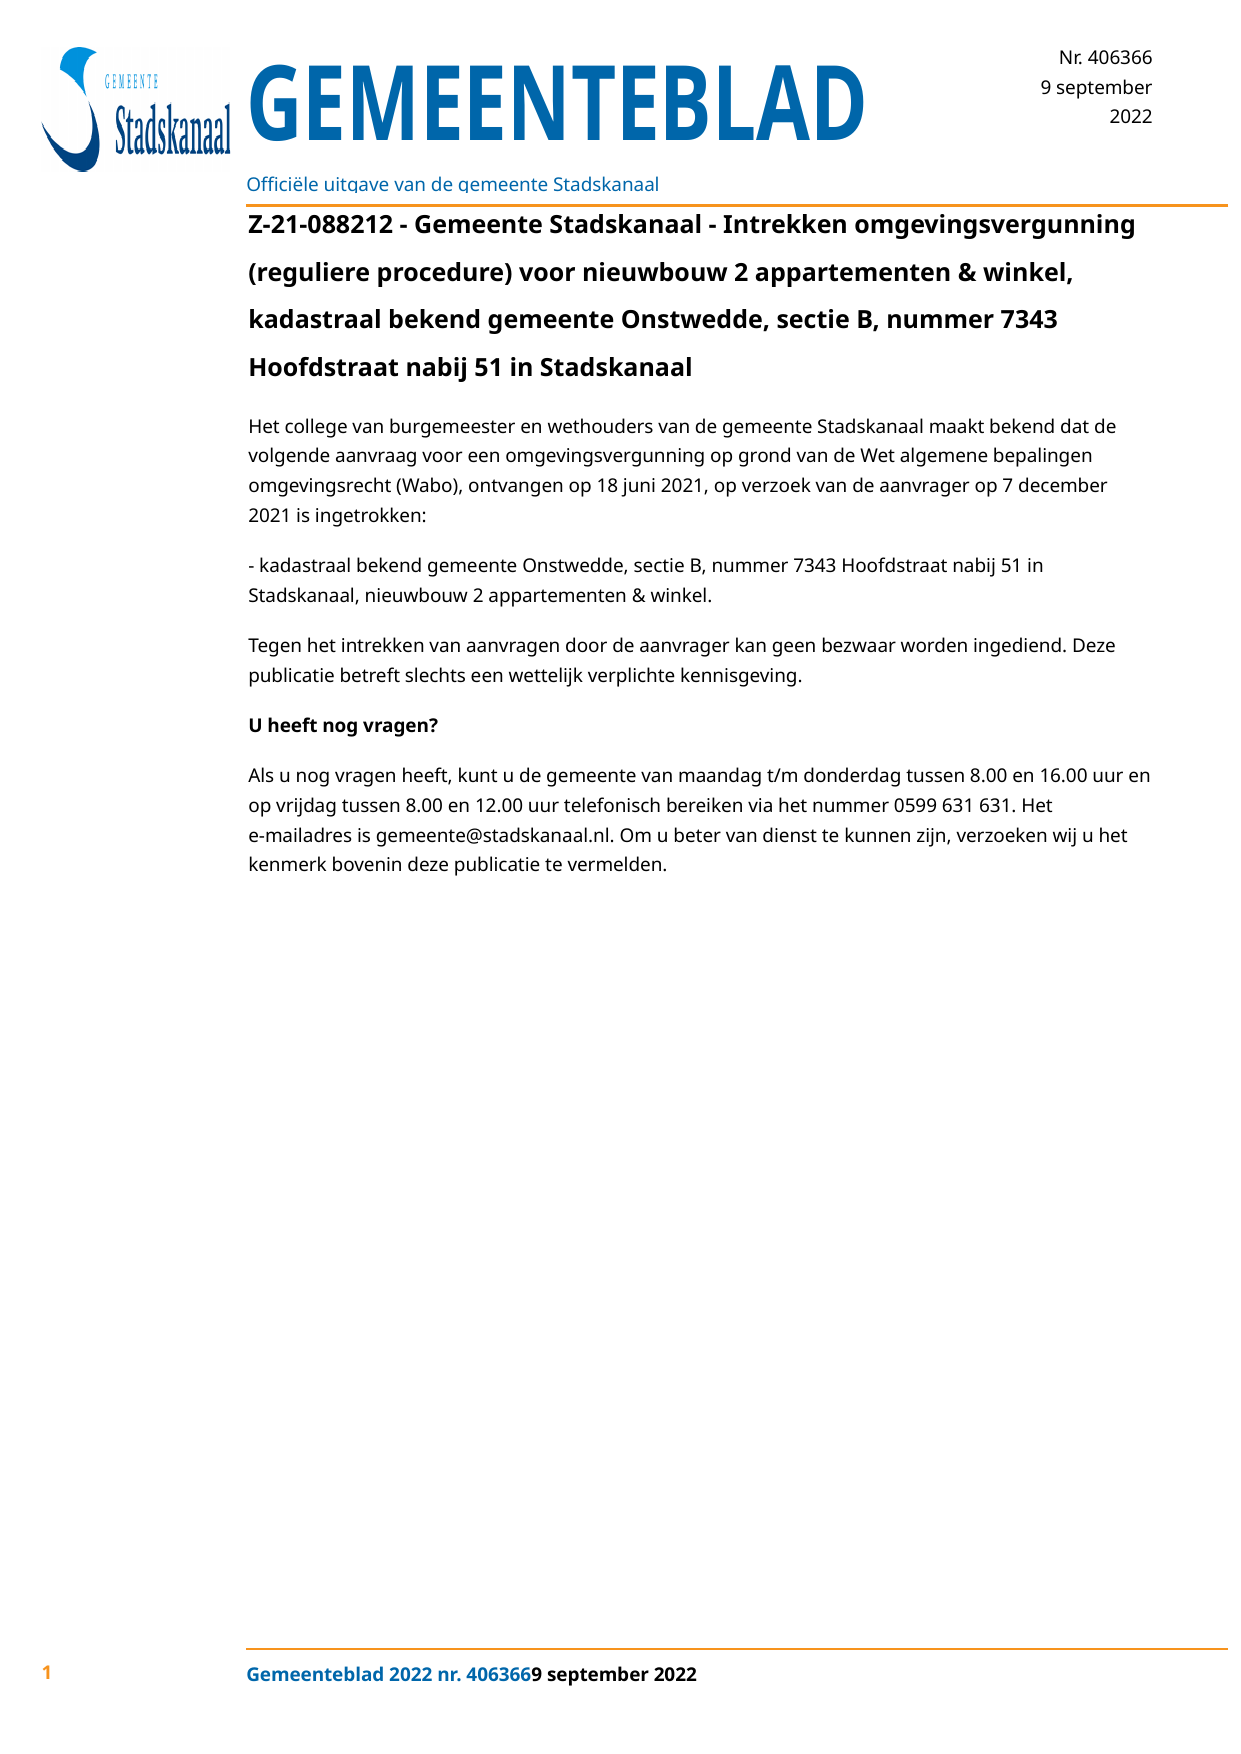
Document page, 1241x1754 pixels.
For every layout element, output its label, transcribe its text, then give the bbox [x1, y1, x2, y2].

text U heeft nog vragen? [248, 712, 1152, 738]
text Het college van burgemeester en wethouders van de gemeente Stadskanaal maakt bekend dat de volgende aanvraag voor een omgevingsvergunning op grond van de Wet algemene bepalingen omgevingsrecht (Wabo), ontvangen op 18 juni 2021, op verzoek van de aanvrager op 7 december 2021 is ingetrokken: [248, 413, 1152, 528]
text - kadastraal bekend gemeente Onstwedde, sectie B, nummer 7343 Hoofdstraat nabij 51 in Stadskanaal, nieuwbouw 2 appartementen & winkel. [248, 552, 1152, 608]
text Tegen het intrekken van aanvragen door de aanvrager kan geen bezwaar worden ingediend. Deze publicatie betreft slechts een wettelijk verplichte kennisgeving. [248, 632, 1152, 688]
text Z-21-088212 - Gemeente Stadskanaal - Intrekken omgevingsvergunning (reguliere procedure) voor nieuwbouw 2 appartementen & winkel, kadastraal bekend gemeente Onstwedde, sectie B, nummer 7343 Hoofdstraat nabij 51 in Stadskanaal [248, 207, 1152, 384]
picture [41, 47, 231, 172]
text Als u nog vragen heeft, kunt u de gemeente van maandag t/m donderdag tussen 8.00 en 16.00 uur en op vrijdag tussen 8.00 en 12.00 uur telefonisch bereiken via het nummer 0599 631 631. Het e‑mailadres is gemeente@stadskanaal.nl. Om u beter van dienst te kunnen zijn, verzoeken wij u het kenmerk bovenin deze publicatie te vermelden. [248, 763, 1152, 877]
